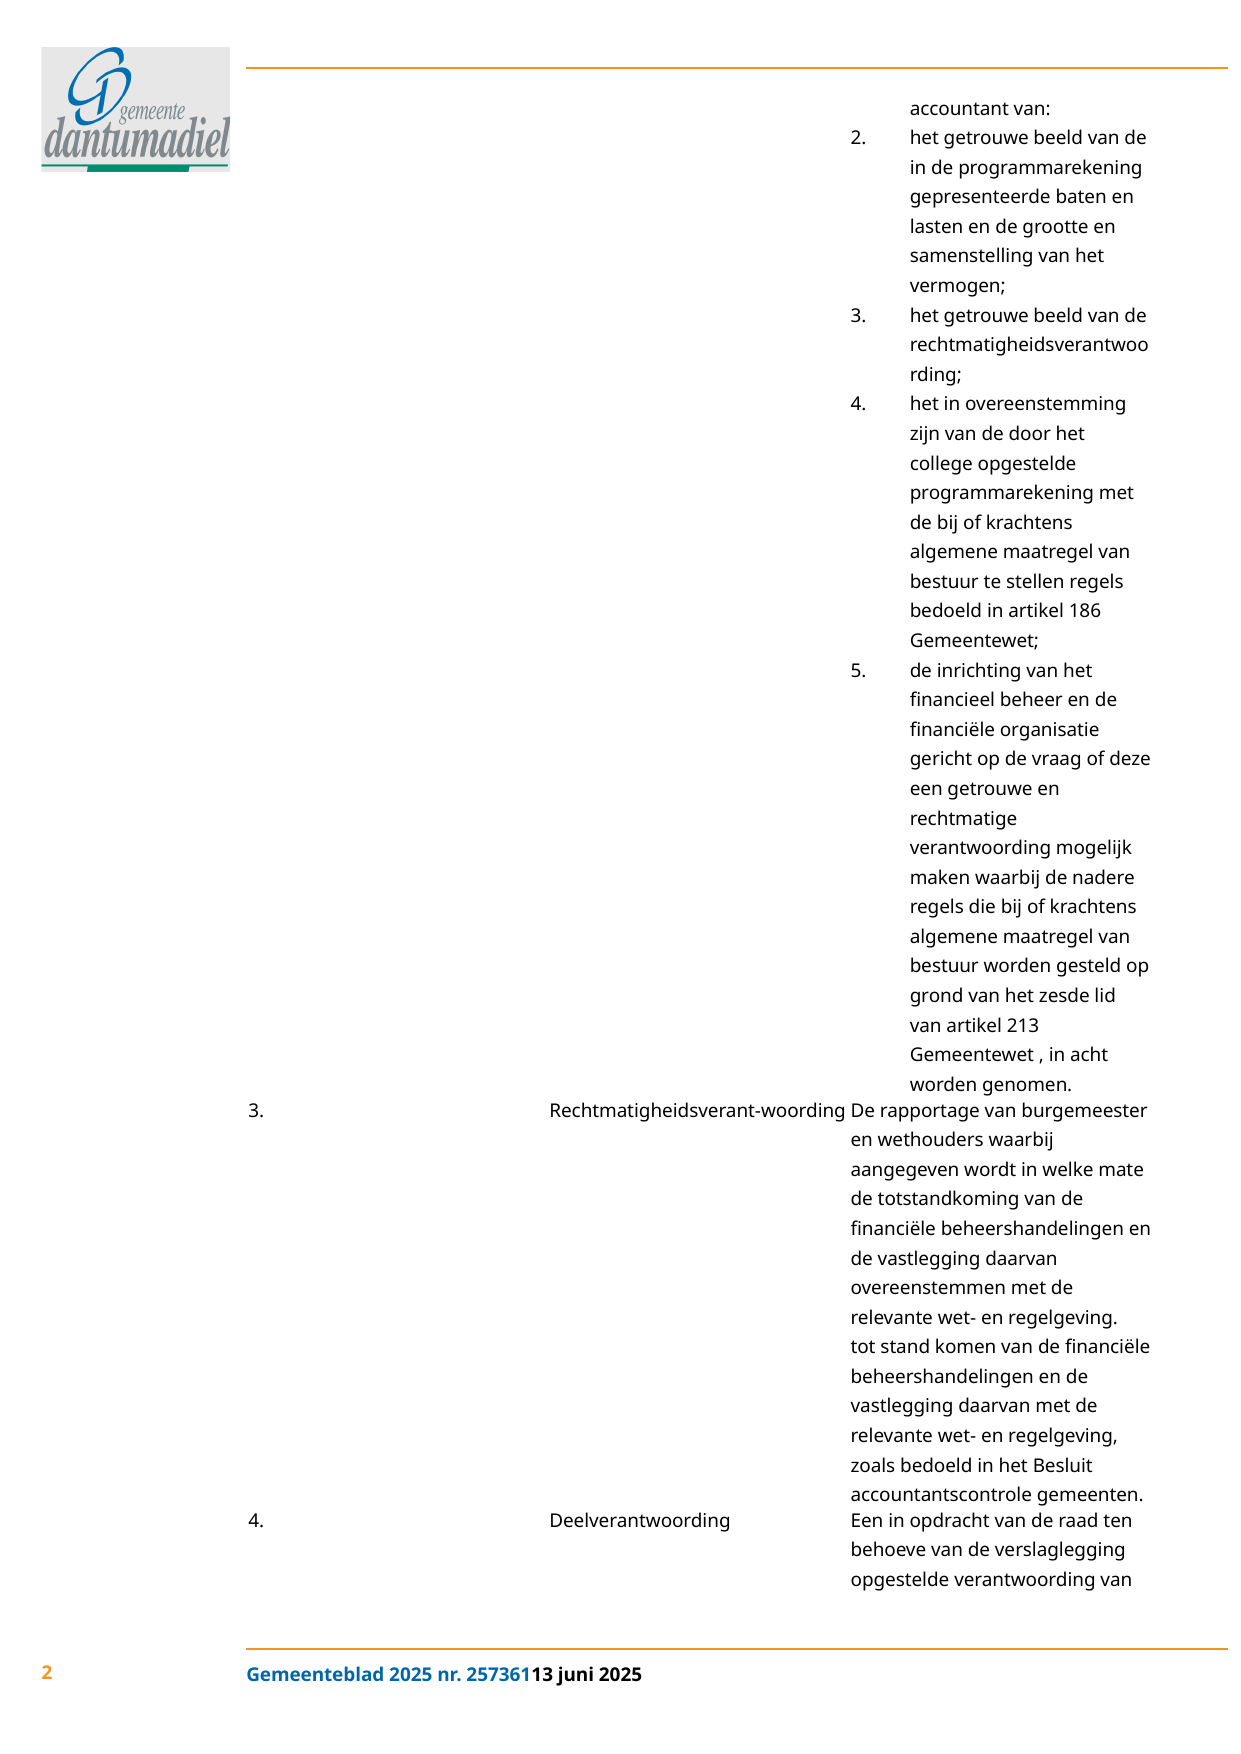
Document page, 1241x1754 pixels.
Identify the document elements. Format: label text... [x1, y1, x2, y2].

table_cell 4. [248, 1507, 549, 1592]
table_cell Een in opdracht van de raad ten behoeve van de verslaglegging opgestelde verantwoording van [850, 1507, 1152, 1592]
table_cell Deelverantwoording [549, 1507, 850, 1592]
table_cell 3. [248, 1097, 549, 1507]
table_cell [549, 95, 850, 1097]
table_cell [248, 95, 549, 1097]
picture [41, 47, 231, 172]
table_cell accountant van: het getrouwe beeld van de in de programmarekening gepresenteerde baten en lasten en de grootte en samenstelling van het vermogen; het getrouwe beeld van de rechtmatigheidsverantwoording; het in overeenstemming zijn van de door het college opgestelde programmarekening met de bij of krachtens algemene maatregel van bestuur te stellen regels bedoeld in artikel 186 Gemeentewet; de inrichting van het financieel beheer en de financiële organisatie gericht op de vraag of deze een getrouwe en rechtmatige verantwoording mogelijk maken waarbij de nadere regels die bij of krachtens algemene maatregel van bestuur worden gesteld op grond van het zesde lid van artikel 213 Gemeentewet , in acht worden genomen. [850, 95, 1152, 1097]
table_cell Rechtmatigheidsverant-woording [549, 1097, 850, 1507]
table_cell De rapportage van burgemeester en wethouders waarbij aangegeven wordt in welke mate de totstandkoming van de financiële beheershandelingen en de vastlegging daarvan overeenstemmen met de relevante wet- en regelgeving. tot stand komen van de financiële beheershandelingen en de vastlegging daarvan met de relevante wet- en regelgeving, zoals bedoeld in het Besluit accountantscontrole gemeenten. [850, 1097, 1152, 1507]
